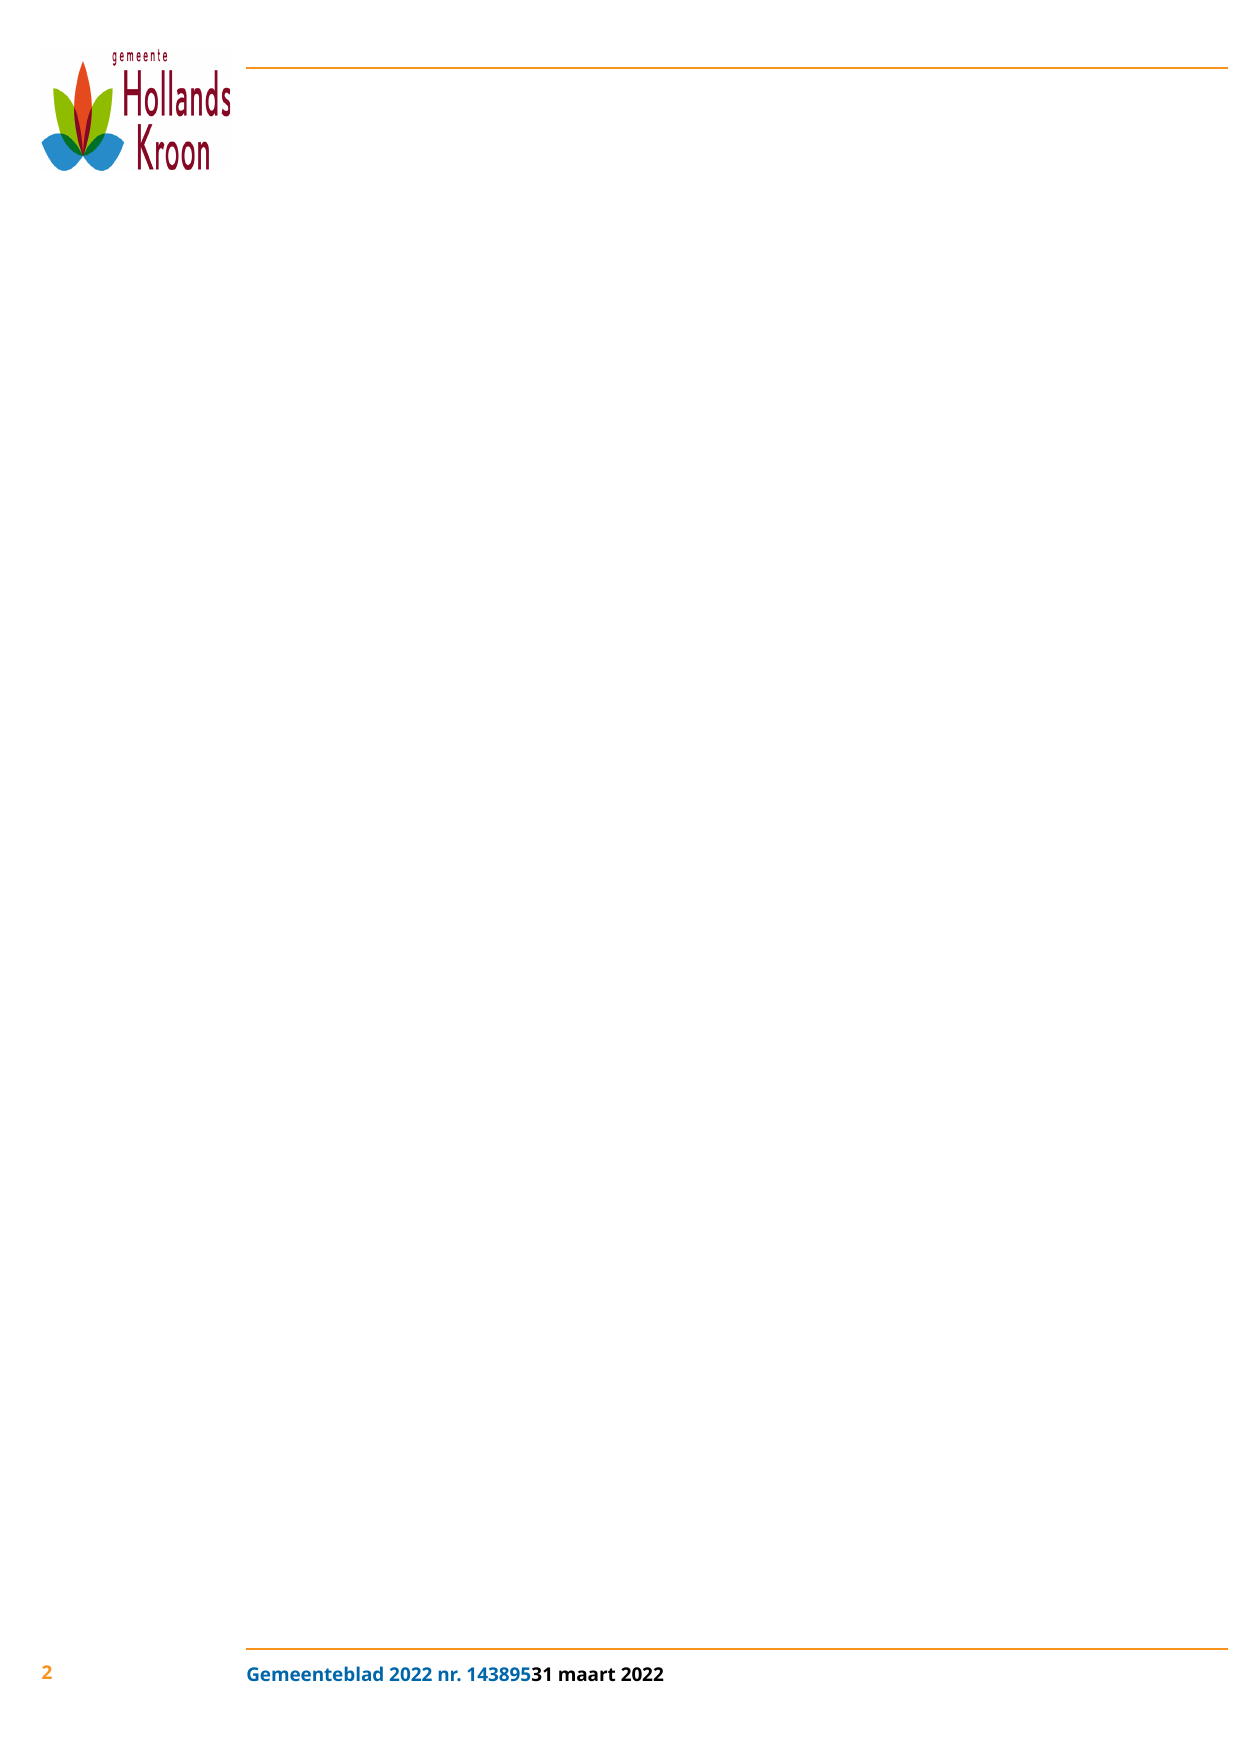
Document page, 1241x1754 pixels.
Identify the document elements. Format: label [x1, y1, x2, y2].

picture [41, 47, 231, 172]
